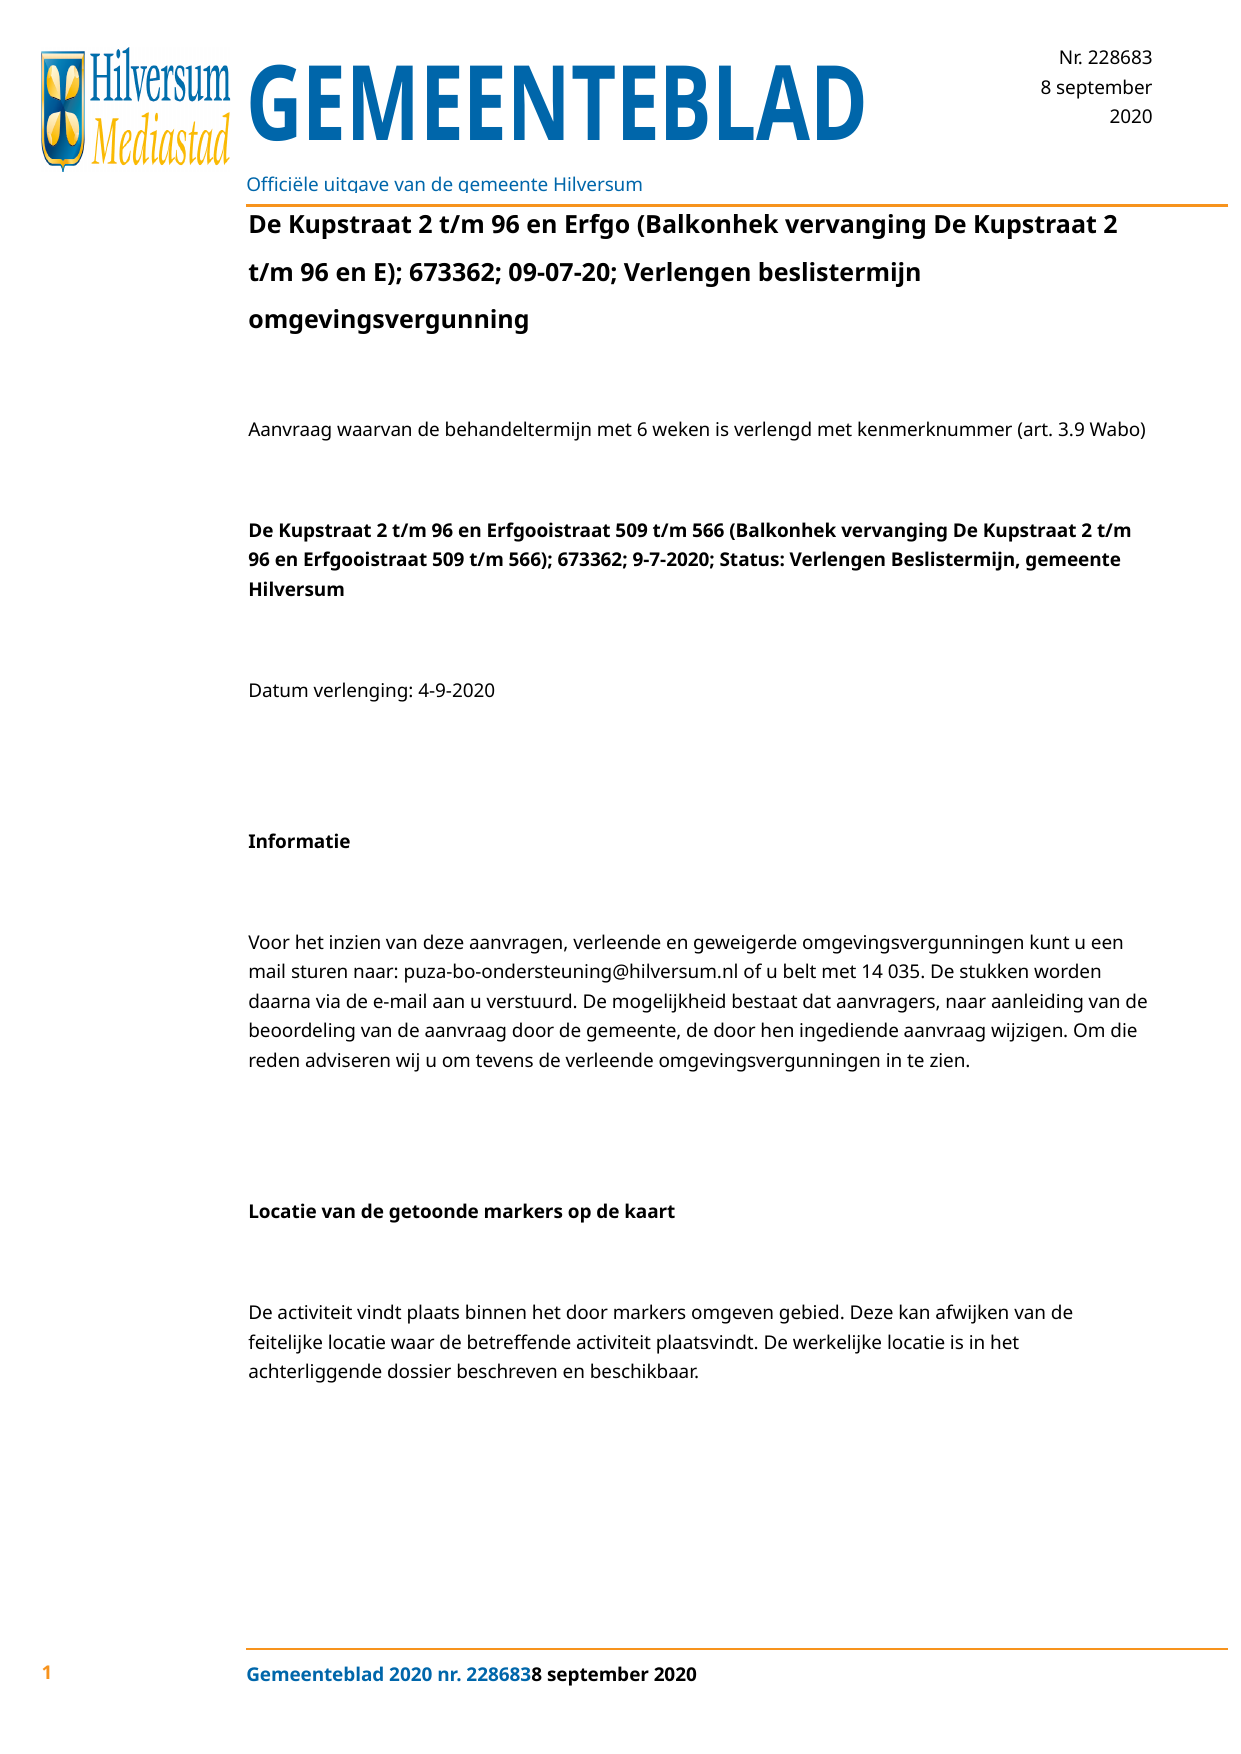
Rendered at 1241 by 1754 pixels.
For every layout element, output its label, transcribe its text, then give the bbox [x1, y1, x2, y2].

text Voor het inzien van deze aanvragen, verleende en geweigerde omgevingsvergunningen kunt u een mail sturen naar: puza-bo-ondersteuning@hilversum.nl of u belt met 14 035. De stukken worden daarna via de e-mail aan u verstuurd. De mogelijkheid bestaat dat aanvragers, naar aanleiding van de beoordeling van de aanvraag door de gemeente, de door hen ingediende aanvraag wijzigen. Om die reden adviseren wij u om tevens de verleende omgevingsvergunningen in te zien. [248, 929, 1152, 1073]
text Locatie van de getoonde markers op de kaart [248, 1198, 1152, 1224]
text Informatie [248, 828, 1152, 854]
text De Kupstraat 2 t/m 96 en Erfgooistraat 509 t/m 566 (Balkonhek vervanging De Kupstraat 2 t/m 96 en Erfgooistraat 509 t/m 566); 673362; 9-7-2020; Status: Verlengen Beslistermijn, gemeente Hilversum [248, 517, 1152, 602]
text De Kupstraat 2 t/m 96 en Erfgo (Balkonhek vervanging De Kupstraat 2 t/m 96 en E); 673362; 09-07-20; Verlengen beslistermijn omgevingsvergunning [248, 207, 1152, 336]
text De activiteit vindt plaats binnen het door markers omgeven gebied. Deze kan afwijken van de feitelijke locatie waar de betreffende activiteit plaatsvindt. De werkelijke locatie is in het achterliggende dossier beschreven en beschikbaar. [248, 1299, 1152, 1384]
picture [41, 47, 231, 172]
text Aanvraag waarvan de behandeltermijn met 6 weken is verlengd met kenmerknummer (art. 3.9 Wabo) [248, 416, 1152, 442]
text Datum verlenging: 4-9-2020 [248, 677, 1152, 702]
